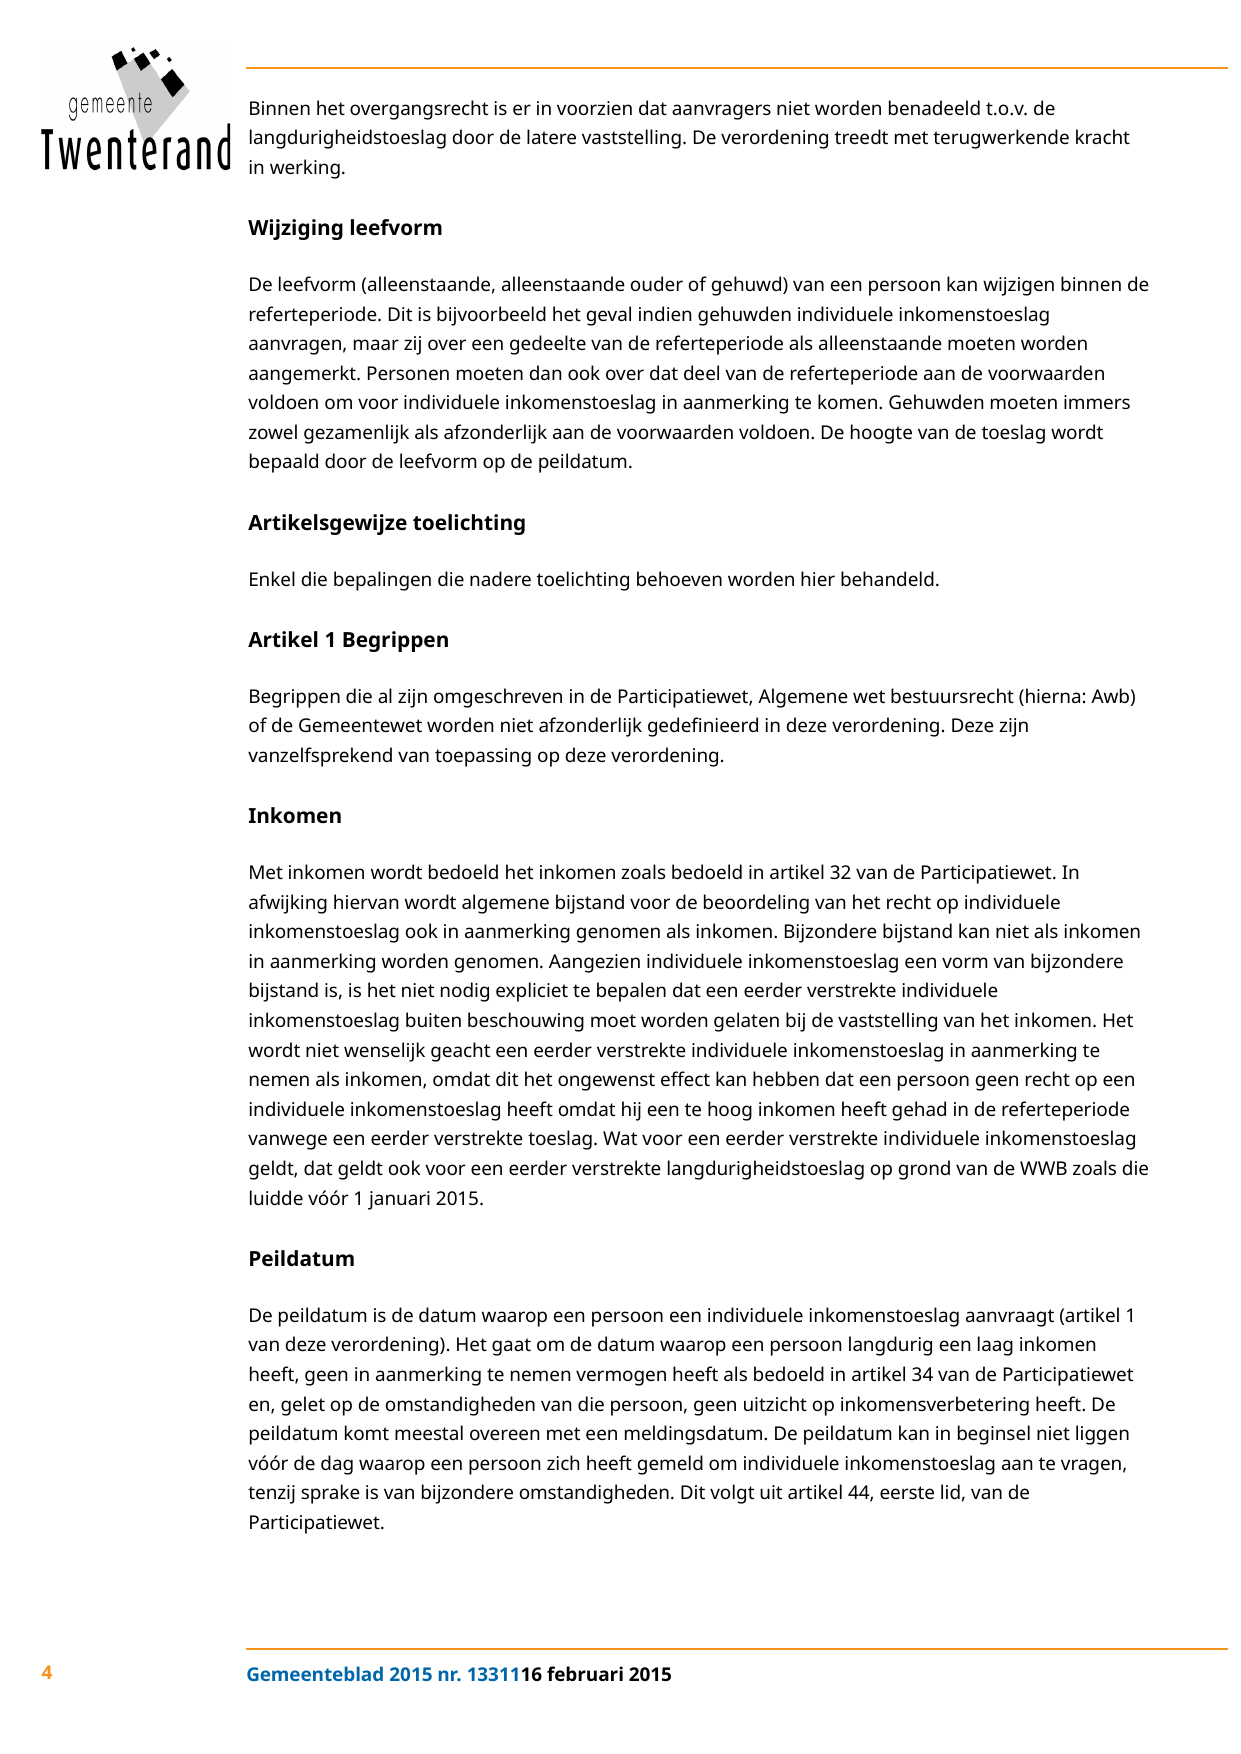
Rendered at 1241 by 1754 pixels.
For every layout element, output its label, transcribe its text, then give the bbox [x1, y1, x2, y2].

text Artikel 1 Begrippen [248, 625, 1152, 653]
text Begrippen die al zijn omgeschreven in de Participatiewet, Algemene wet bestuursrecht (hierna: Awb) of de Gemeentewet worden niet afzonderlijk gedefinieerd in deze verordening. Deze zijn vanzelfsprekend van toepassing op deze verordening. [248, 683, 1152, 768]
text Binnen het overgangsrecht is er in voorzien dat aanvragers niet worden benadeeld t.o.v. de langdurigheidstoeslag door de latere vaststelling. De verordening treedt met terugwerkende kracht in werking. [248, 95, 1152, 180]
text Met inkomen wordt bedoeld het inkomen zoals bedoeld in artikel 32 van de Participatiewet. In afwijking hiervan wordt algemene bijstand voor de beoordeling van het recht op individuele inkomenstoeslag ook in aanmerking genomen als inkomen. Bijzondere bijstand kan niet als inkomen in aanmerking worden genomen. Aangezien individuele inkomenstoeslag een vorm van bijzondere bijstand is, is het niet nodig expliciet te bepalen dat een eerder verstrekte individuele inkomenstoeslag buiten beschouwing moet worden gelaten bij de vaststelling van het inkomen. Het wordt niet wenselijk geacht een eerder verstrekte individuele inkomenstoeslag in aanmerking te nemen als inkomen, omdat dit het ongewenst effect kan hebben dat een persoon geen recht op een individuele inkomenstoeslag heeft omdat hij een te hoog inkomen heeft gehad in de referteperiode vanwege een eerder verstrekte toeslag. Wat voor een eerder verstrekte individuele inkomenstoeslag geldt, dat geldt ook voor een eerder verstrekte langdurigheidstoeslag op grond van de WWB zoals die luidde vóór 1 januari 2015. [248, 859, 1152, 1211]
text Wijziging leefvorm [248, 213, 1152, 242]
picture [41, 47, 231, 172]
text De leefvorm (alleenstaande, alleenstaande ouder of gehuwd) van een persoon kan wijzigen binnen de referteperiode. Dit is bijvoorbeeld het geval indien gehuwden individuele inkomenstoeslag aanvragen, maar zij over een gedeelte van de referteperiode als alleenstaande moeten worden aangemerkt. Personen moeten dan ook over dat deel van de referteperiode aan de voorwaarden voldoen om voor individuele inkomenstoeslag in aanmerking te komen. Gehuwden moeten immers zowel gezamenlijk als afzonderlijk aan de voorwaarden voldoen. De hoogte van de toeslag wordt bepaald door de leefvorm op de peildatum. [248, 271, 1152, 474]
text Peildatum [248, 1244, 1152, 1272]
text Enkel die bepalingen die nadere toelichting behoeven worden hier behandeld. [248, 566, 1152, 592]
text Artikelsgewijze toelichting [248, 508, 1152, 536]
text Inkomen [248, 801, 1152, 830]
text De peildatum is de datum waarop een persoon een individuele inkomenstoeslag aanvraagt (artikel 1 van deze verordening). Het gaat om de datum waarop een persoon langdurig een laag inkomen heeft, geen in aanmerking te nemen vermogen heeft als bedoeld in artikel 34 van de Participatiewet en, gelet op de omstandigheden van die persoon, geen uitzicht op inkomensverbetering heeft. De peildatum komt meestal overeen met een meldingsdatum. De peildatum kan in beginsel niet liggen vóór de dag waarop een persoon zich heeft gemeld om individuele inkomenstoeslag aan te vragen, tenzij sprake is van bijzondere omstandigheden. Dit volgt uit artikel 44, eerste lid, van de Participatiewet. [248, 1302, 1152, 1535]
